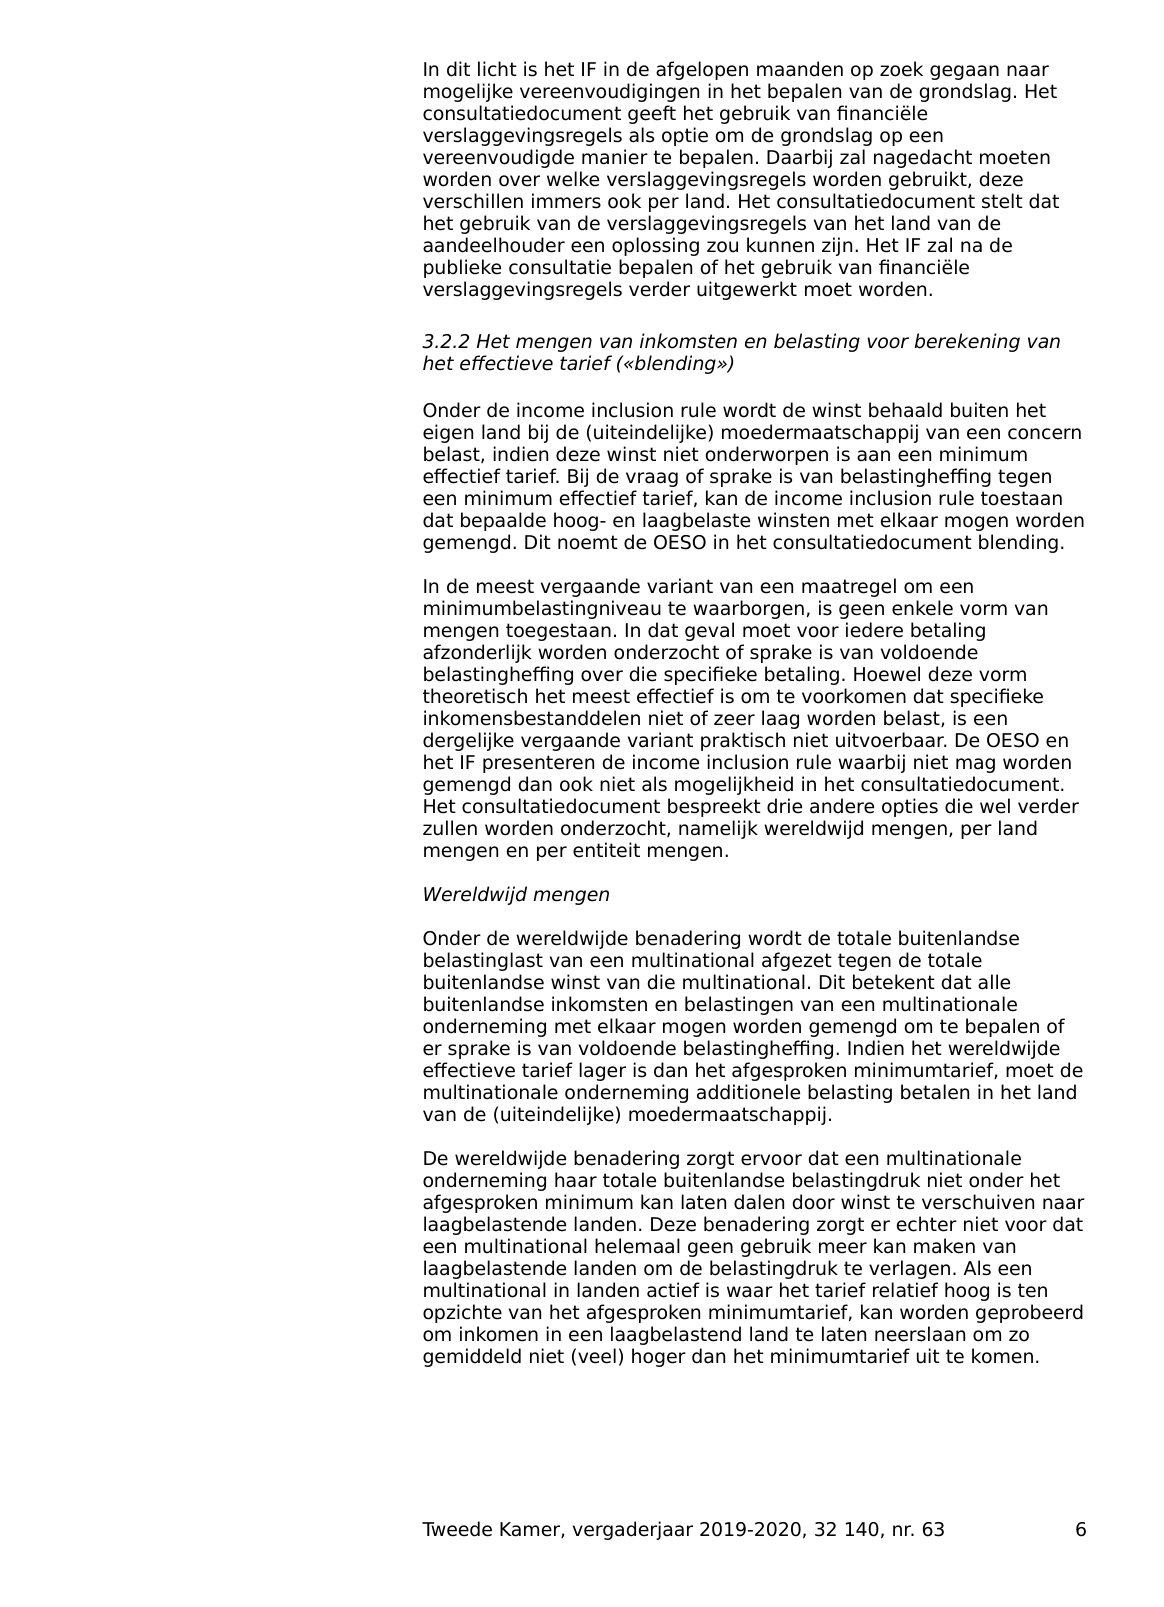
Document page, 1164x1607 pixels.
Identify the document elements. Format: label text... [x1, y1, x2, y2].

text In dit licht is het IF in de afgelopen maanden op zoek gegaan naar mogelijke vereenvoudigingen in het bepalen van de grondslag. Het consultatiedocument geeft het gebruik van financiële verslaggevingsregels als optie om de grondslag op een vereenvoudigde manier te bepalen. Daarbij zal nagedacht moeten worden over welke verslaggevingsregels worden gebruikt, deze verschillen immers ook per land. Het consultatiedocument stelt dat het gebruik van de verslaggevingsregels van het land van de aandeelhouder een oplossing zou kunnen zijn. Het IF zal na de publieke consultatie bepalen of het gebruik van financiële verslaggevingsregels verder uitgewerkt moet worden. [422, 59, 1087, 301]
text De wereldwijde benadering zorgt ervoor dat een multinationale onderneming haar totale buitenlandse belastingdruk niet onder het afgesproken minimum kan laten dalen door winst te verschuiven naar laagbelastende landen. Deze benadering zorgt er echter niet voor dat een multinational helemaal geen gebruik meer kan maken van laagbelastende landen om de belastingdruk te verlagen. Als een multinational in landen actief is waar het tarief relatief hoog is ten opzichte van het afgesproken minimumtarief, kan worden geprobeerd om inkomen in een laagbelastend land te laten neerslaan om zo gemiddeld niet (veel) hoger dan het minimumtarief uit te komen. [422, 1148, 1087, 1368]
text In de meest vergaande variant van een maatregel om een minimumbelastingniveau te waarborgen, is geen enkele vorm van mengen toegestaan. In dat geval moet voor iedere betaling afzonderlijk worden onderzocht of sprake is van voldoende belastingheffing over die specifieke betaling. Hoewel deze vorm theoretisch het meest effectief is om te voorkomen dat specifieke inkomensbestanddelen niet of zeer laag worden belast, is een dergelijke vergaande variant praktisch niet uitvoerbaar. De OESO en het IF presenteren de income inclusion rule waarbij niet mag worden gemengd dan ook niet als mogelijkheid in het consultatiedocument. Het consultatiedocument bespreekt drie andere opties die wel verder zullen worden onderzocht, namelijk wereldwijd mengen, per land mengen en per entiteit mengen. [422, 576, 1087, 862]
subtitle 3.2.2 Het mengen van inkomsten en belasting voor berekening van het effectieve tarief («blending») [422, 331, 1087, 375]
text Onder de wereldwijde benadering wordt de totale buitenlandse belastinglast van een multinational afgezet tegen de totale buitenlandse winst van die multinational. Dit betekent dat alle buitenlandse inkomsten en belastingen van een multinationale onderneming met elkaar mogen worden gemengd om te bepalen of er sprake is van voldoende belastingheffing. Indien het wereldwijde effectieve tarief lager is dan het afgesproken minimumtarief, moet de multinationale onderneming additionele belasting betalen in het land van de (uiteindelijke) moedermaatschappij. [422, 928, 1087, 1126]
subtitle Wereldwijd mengen [422, 884, 1087, 906]
text Onder de income inclusion rule wordt de winst behaald buiten het eigen land bij de (uiteindelijke) moedermaatschappij van een concern belast, indien deze winst niet onderworpen is aan een minimum effectief tarief. Bij de vraag of sprake is van belastingheffing tegen een minimum effectief tarief, kan de income inclusion rule toestaan dat bepaalde hoog- en laagbelaste winsten met elkaar mogen worden gemengd. Dit noemt de OESO in het consultatiedocument blending. [422, 400, 1087, 554]
